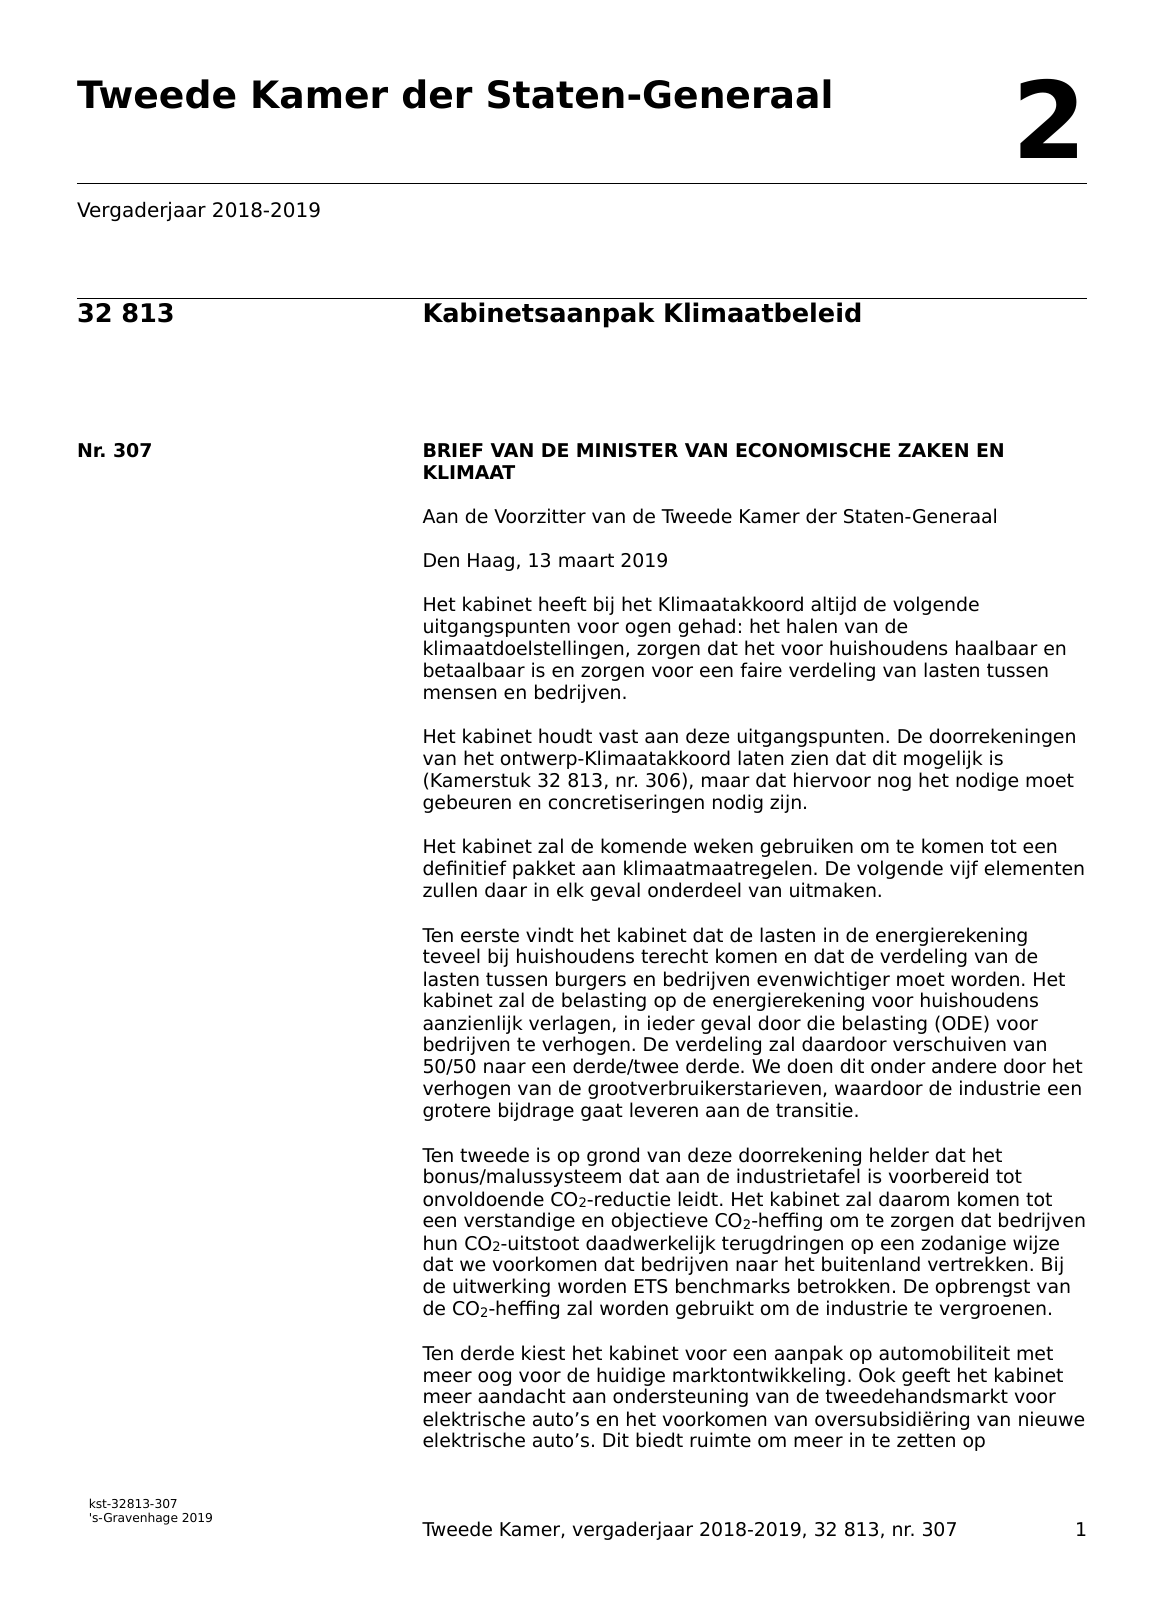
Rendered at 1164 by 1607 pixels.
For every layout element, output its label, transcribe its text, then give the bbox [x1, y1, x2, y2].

text Ten tweede is op grond van deze doorrekening helder dat het bonus/malussysteem dat aan de industrietafel is voorbereid tot onvoldoende CO2-reductie leidt. Het kabinet zal daarom komen tot een verstandige en objectieve CO2-heffing om te zorgen dat bedrijven hun CO2-uitstoot daadwerkelijk terugdringen op een zodanige wijze dat we voorkomen dat bedrijven naar het buitenland vertrekken. Bij de uitwerking worden ETS benchmarks betrokken. De opbrengst van de CO2-heffing zal worden gebruikt om de industrie te vergroenen. [422, 1144, 1087, 1320]
text Ten derde kiest het kabinet voor een aanpak op automobiliteit met meer oog voor de huidige marktontwikkeling. Ook geeft het kabinet meer aandacht aan ondersteuning van de tweedehandsmarkt voor elektrische auto’s en het voorkomen van oversubsidiëring van nieuwe elektrische auto’s. Dit biedt ruimte om meer in te zetten op [422, 1342, 1087, 1452]
table_header 2 [886, 59, 1087, 183]
text Aan de Voorzitter van de Tweede Kamer der Staten-Generaal [422, 506, 1087, 528]
subtitle 32 813 Kabinetsaanpak Klimaatbeleid [77, 299, 1087, 329]
table_cell Vergaderjaar 2018-2019 [77, 184, 1087, 298]
text Den Haag, 13 maart 2019 [422, 550, 1087, 572]
table_header Tweede Kamer der Staten-Generaal [77, 59, 886, 183]
text Het kabinet heeft bij het Klimaatakkoord altijd de volgende uitgangspunten voor ogen gehad: het halen van de klimaatdoelstellingen, zorgen dat het voor huishoudens haalbaar en betaalbaar is en zorgen voor een faire verdeling van lasten tussen mensen en bedrijven. [422, 594, 1087, 704]
text Het kabinet zal de komende weken gebruiken om te komen tot een definitief pakket aan klimaatmaatregelen. De volgende vijf elementen zullen daar in elk geval onderdeel van uitmaken. [422, 836, 1087, 902]
text 's-Gravenhage 2019 [88, 1511, 323, 1525]
text Ten eerste vindt het kabinet dat de lasten in de energierekening teveel bij huishoudens terecht komen en dat de verdeling van de lasten tussen burgers en bedrijven evenwichtiger moet worden. Het kabinet zal de belasting op de energierekening voor huishoudens aanzienlijk verlagen, in ieder geval door die belasting (ODE) voor bedrijven te verhogen. De verdeling zal daardoor verschuiven van 50/50 naar een derde/twee derde. We doen dit onder andere door het verhogen van de grootverbruikerstarieven, waardoor de industrie een grotere bijdrage gaat leveren aan de transitie. [422, 924, 1087, 1122]
text Het kabinet houdt vast aan deze uitgangspunten. De doorrekeningen van het ontwerp-Klimaatakkoord laten zien dat dit mogelijk is (Kamerstuk 32 813, nr. 306), maar dat hiervoor nog het nodige moet gebeuren en concretiseringen nodig zijn. [422, 726, 1087, 814]
subtitle Nr. 307 BRIEF VAN DE MINISTER VAN ECONOMISCHE ZAKEN EN KLIMAAT [77, 440, 1087, 484]
text kst-32813-307 [88, 1497, 323, 1511]
